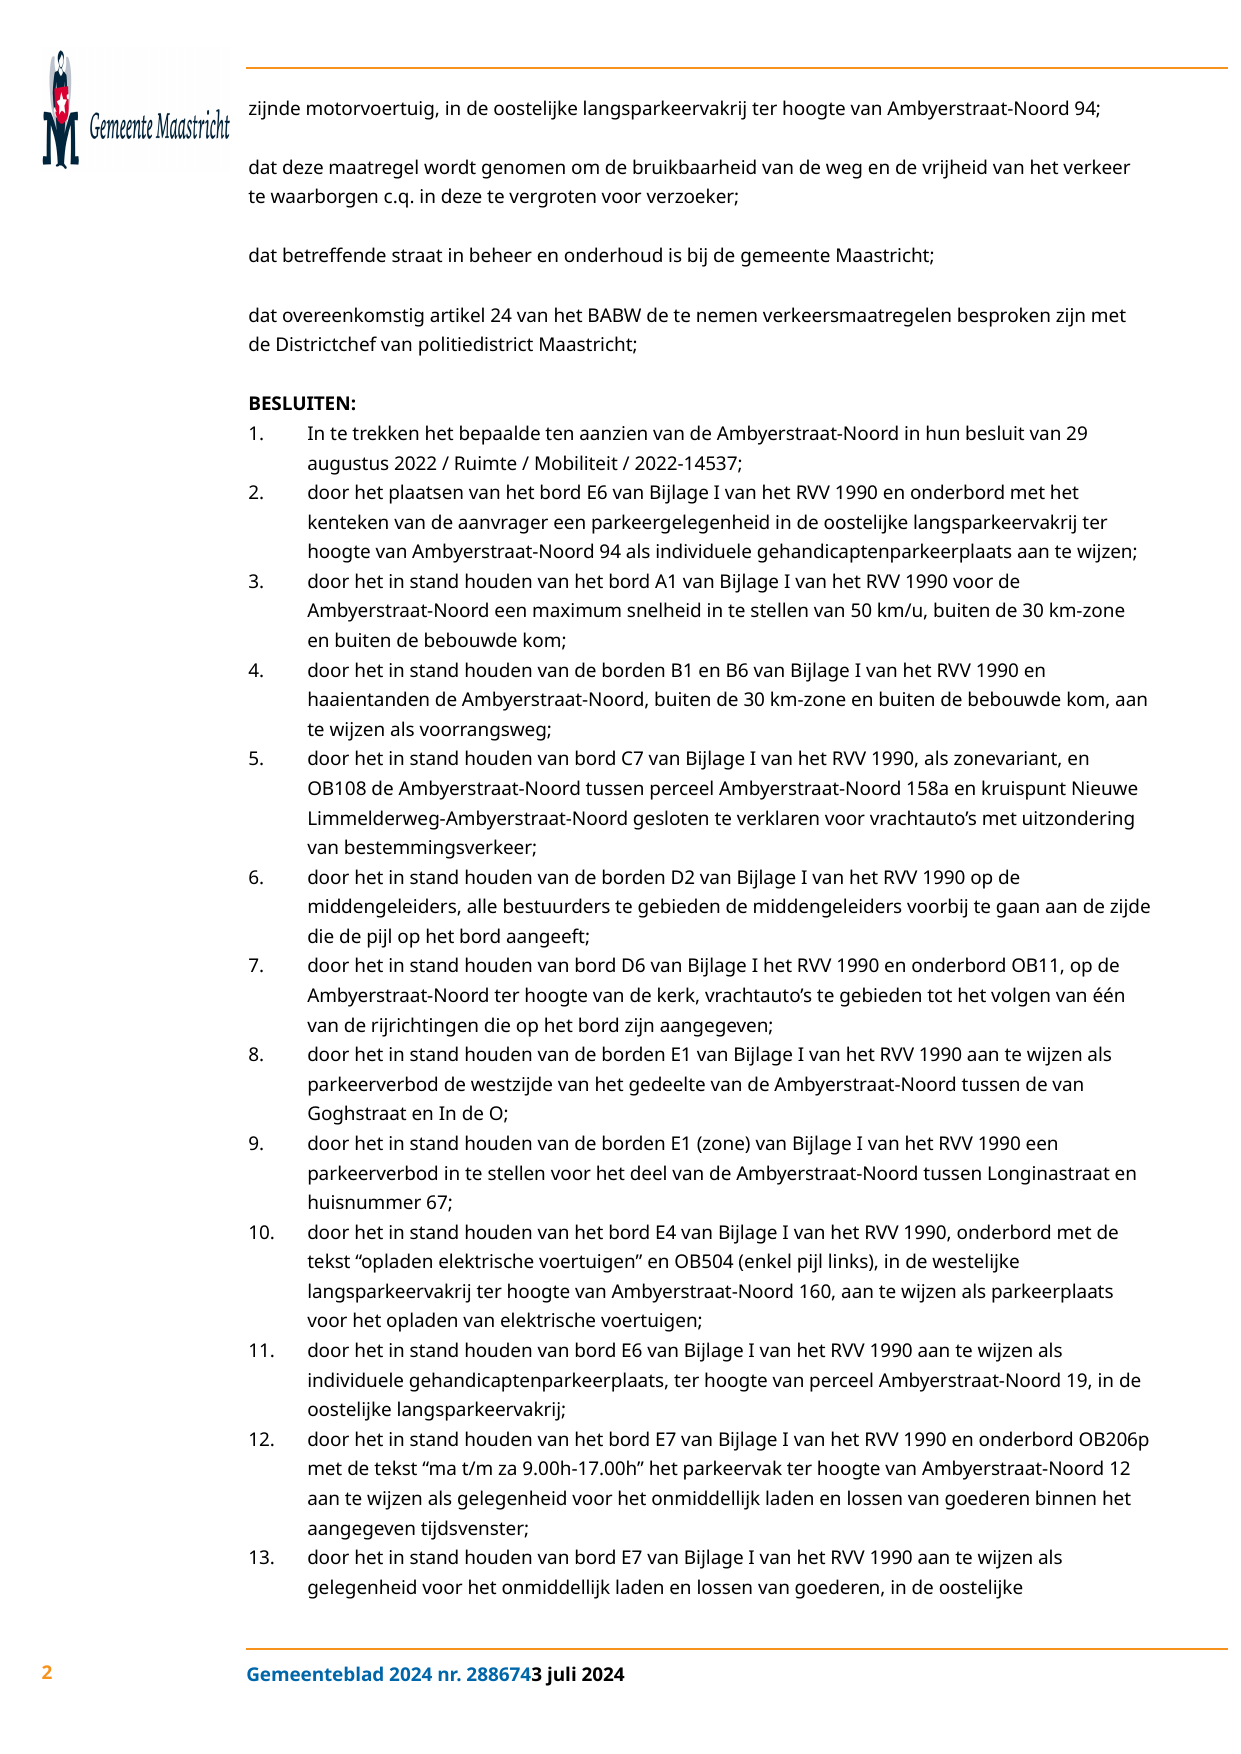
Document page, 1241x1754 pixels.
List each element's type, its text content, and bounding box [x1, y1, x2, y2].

list door het in stand houden van bord C7 van Bijlage I van het RVV 1990, als zonevariant, en OB108 de Ambyerstraat-Noord tussen perceel Ambyerstraat-Noord 158a en kruispunt Nieuwe Limmelderweg-Ambyerstraat-Noord gesloten te verklaren voor vrachtauto’s met uitzondering van bestemmingsverkeer; [248, 746, 1152, 860]
text dat overeenkomstig artikel 24 van het BABW de te nemen verkeersmaatregelen besproken zijn met de Districtchef van politiedistrict Maastricht; [248, 302, 1152, 357]
list door het in stand houden van de borden B1 en B6 van Bijlage I van het RVV 1990 en haaientanden de Ambyerstraat-Noord, buiten de 30 km-zone en buiten de bebouwde kom, aan te wijzen als voorrangsweg; [248, 657, 1152, 742]
text dat betreffende straat in beheer en onderhoud is bij de gemeente Maastricht; [248, 243, 1152, 268]
list door het in stand houden van bord D6 van Bijlage I het RVV 1990 en onderbord OB11, op de Ambyerstraat-Noord ter hoogte van de kerk, vrachtauto’s te gebieden tot het volgen van één van de rijrichtingen die op het bord zijn aangegeven; [248, 953, 1152, 1038]
list door het in stand houden van het bord E7 van Bijlage I van het RVV 1990 en onderbord OB206p met de tekst “ma t/m za 9.00h-17.00h” het parkeervak ter hoogte van Ambyerstraat-Noord 12 aan te wijzen als gelegenheid voor het onmiddellijk laden en lossen van goederen binnen het aangegeven tijdsvenster; [248, 1426, 1152, 1541]
text BESLUITEN: [248, 391, 1152, 416]
list In te trekken het bepaalde ten aanzien van de Ambyerstraat-Noord in hun besluit van 29 augustus 2022 / Ruimte / Mobiliteit / 2022-14537; [248, 420, 1152, 476]
list door het plaatsen van het bord E6 van Bijlage I van het RVV 1990 en onderbord met het kenteken van de aanvrager een parkeergelegenheid in de oostelijke langsparkeervakrij ter hoogte van Ambyerstraat-Noord 94 als individuele gehandicaptenparkeerplaats aan te wijzen; [248, 479, 1152, 564]
list door het in stand houden van het bord A1 van Bijlage I van het RVV 1990 voor de Ambyerstraat-Noord een maximum snelheid in te stellen van 50 km/u, buiten de 30 km-zone en buiten de bebouwde kom; [248, 568, 1152, 653]
list door het in stand houden van bord E7 van Bijlage I van het RVV 1990 aan te wijzen als gelegenheid voor het onmiddellijk laden en lossen van goederen, in de oostelijke [248, 1544, 1152, 1600]
list door het in stand houden van het bord E4 van Bijlage I van het RVV 1990, onderbord met de tekst “opladen elektrische voertuigen” en OB504 (enkel pijl links), in de westelijke langsparkeervakrij ter hoogte van Ambyerstraat-Noord 160, aan te wijzen als parkeerplaats voor het opladen van elektrische voertuigen; [248, 1219, 1152, 1333]
picture [41, 47, 231, 172]
list door het in stand houden van de borden E1 (zone) van Bijlage I van het RVV 1990 een parkeerverbod in te stellen voor het deel van de Ambyerstraat-Noord tussen Longinastraat en huisnummer 67; [248, 1130, 1152, 1215]
text zijnde motorvoertuig, in de oostelijke langsparkeervakrij ter hoogte van Ambyerstraat-Noord 94; [248, 95, 1152, 121]
list door het in stand houden van de borden E1 van Bijlage I van het RVV 1990 aan te wijzen als parkeerverbod de westzijde van het gedeelte van de Ambyerstraat-Noord tussen de van Goghstraat en In de O; [248, 1041, 1152, 1126]
text dat deze maatregel wordt genomen om de bruikbaarheid van de weg en de vrijheid van het verkeer te waarborgen c.q. in deze te vergroten voor verzoeker; [248, 154, 1152, 209]
list door het in stand houden van de borden D2 van Bijlage I van het RVV 1990 op de middengeleiders, alle bestuurders te gebieden de middengeleiders voorbij te gaan aan de zijde die de pijl op het bord aangeeft; [248, 864, 1152, 949]
list door het in stand houden van bord E6 van Bijlage I van het RVV 1990 aan te wijzen als individuele gehandicaptenparkeerplaats, ter hoogte van perceel Ambyerstraat-Noord 19, in de oostelijke langsparkeervakrij; [248, 1337, 1152, 1422]
